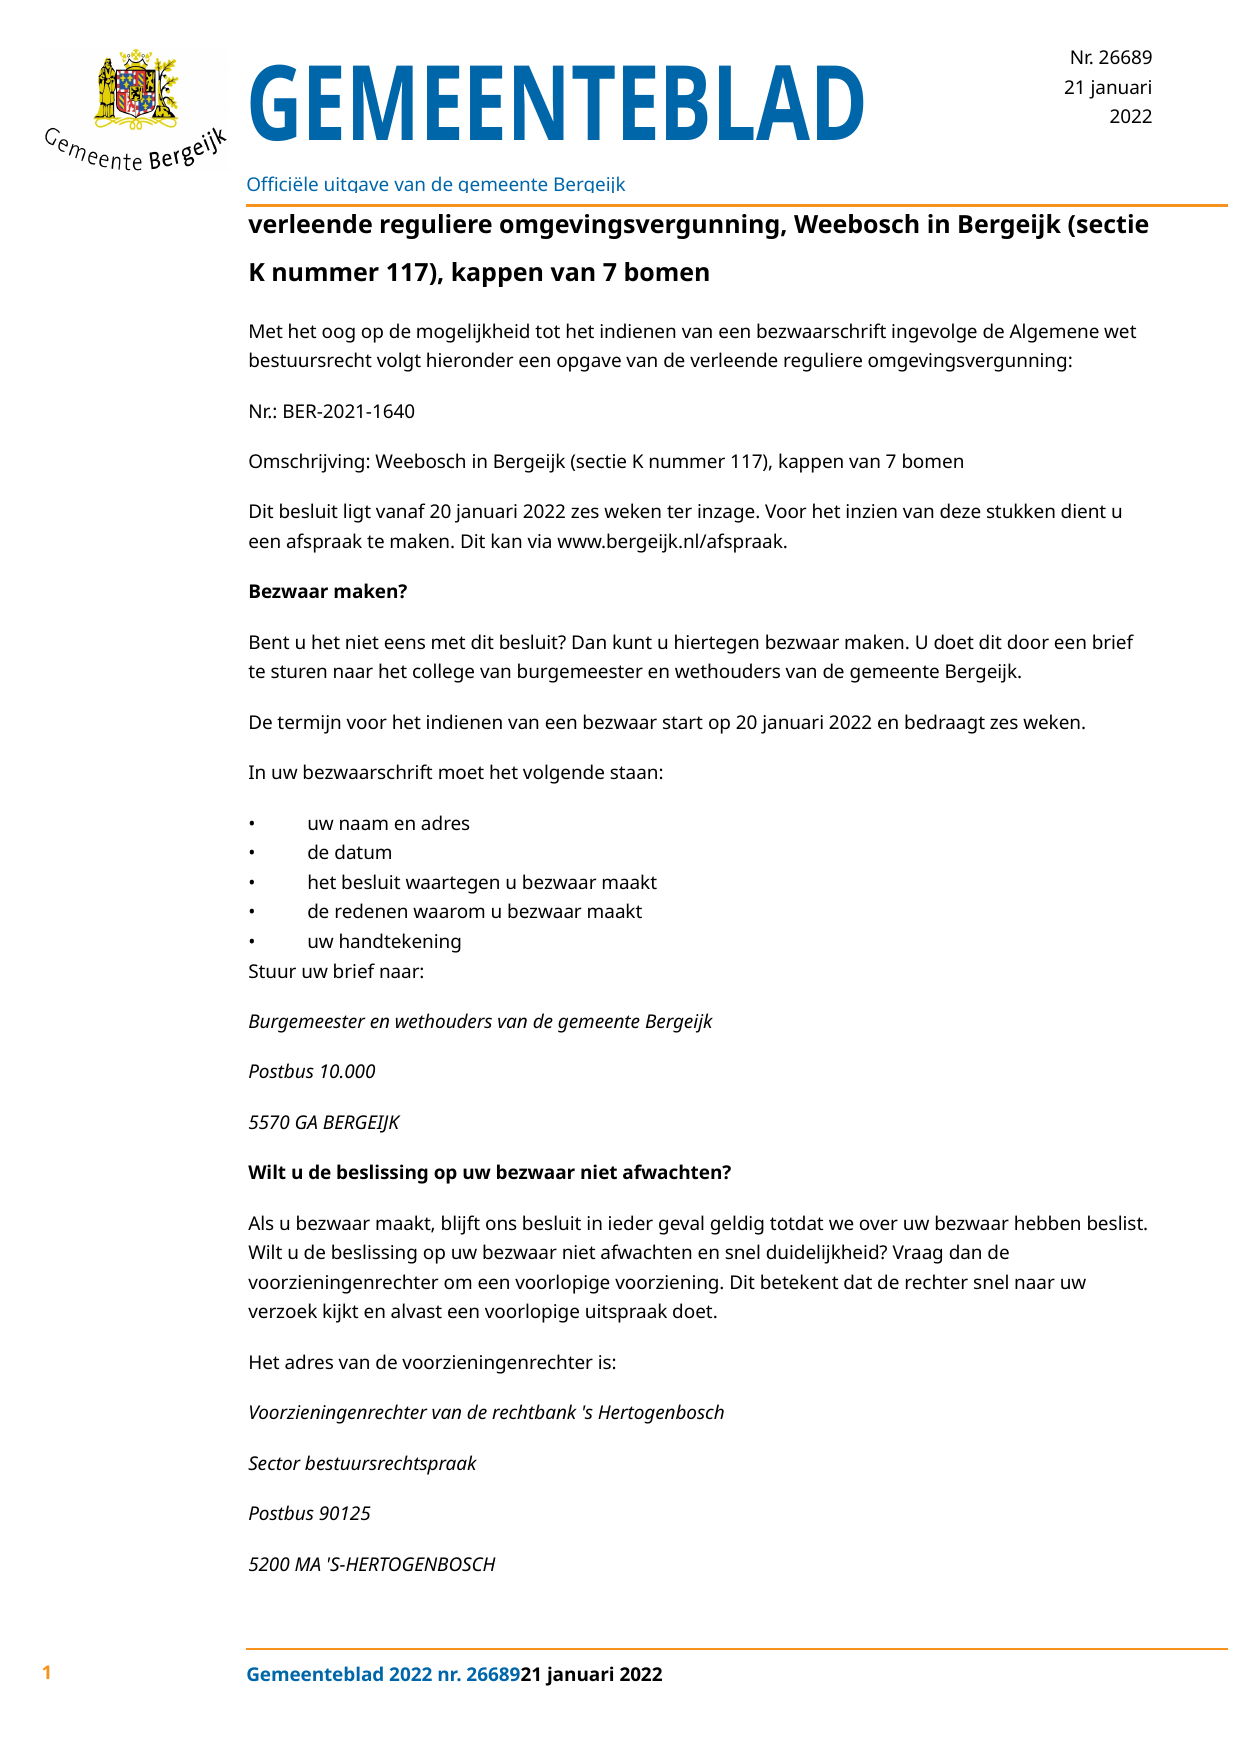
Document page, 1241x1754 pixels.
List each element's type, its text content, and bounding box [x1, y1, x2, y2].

text verleende reguliere omgevingsvergunning, Weebosch in Bergeijk (sectie K nummer 117), kappen van 7 bomen [248, 207, 1152, 288]
text Voorzieningenrechter van de rechtbank 's Hertogenbosch [248, 1399, 1152, 1425]
text Het adres van de voorzieningenrechter is: [248, 1349, 1152, 1375]
list uw handtekening [248, 928, 1152, 954]
text Stuur uw brief naar: [248, 958, 1152, 984]
list de redenen waarom u bezwaar maakt [248, 899, 1152, 924]
text Wilt u de beslissing op uw bezwaar niet afwachten? [248, 1159, 1152, 1185]
text Bent u het niet eens met dit besluit? Dan kunt u hiertegen bezwaar maken. U doet dit door een brief te sturen naar het college van burgemeester en wethouders van de gemeente Bergeijk. [248, 629, 1152, 684]
text Met het oog op de mogelijkheid tot het indienen van een bezwaarschrift ingevolge de Algemene wet bestuursrecht volgt hieronder een opgave van de verleende reguliere omgevingsvergunning: [248, 318, 1152, 373]
text Postbus 90125 [248, 1500, 1152, 1526]
text Bezwaar maken? [248, 579, 1152, 604]
list uw naam en adres [248, 810, 1152, 836]
text Omschrijving: Weebosch in Bergeijk (sectie K nummer 117), kappen van 7 bomen [248, 448, 1152, 474]
text Postbus 10.000 [248, 1059, 1152, 1084]
text 5570 GA BERGEIJK [248, 1109, 1152, 1135]
text In uw bezwaarschrift moet het volgende staan: [248, 759, 1152, 785]
text Sector bestuursrechtspraak [248, 1450, 1152, 1476]
text Nr.: BER-2021-1640 [248, 398, 1152, 424]
text 5200 MA 'S-HERTOGENBOSCH [248, 1551, 1152, 1577]
list de datum [248, 839, 1152, 865]
list het besluit waartegen u bezwaar maakt [248, 869, 1152, 895]
picture [41, 47, 231, 172]
text Dit besluit ligt vanaf 20 januari 2022 zes weken ter inzage. Voor het inzien van deze stukken dient u een afspraak te maken. Dit kan via www.bergeijk.nl/afspraak. [248, 499, 1152, 554]
text Burgemeester en wethouders van de gemeente Bergeijk [248, 1008, 1152, 1034]
text De termijn voor het indienen van een bezwaar start op 20 januari 2022 en bedraagt zes weken. [248, 709, 1152, 735]
text Als u bezwaar maakt, blijft ons besluit in ieder geval geldig totdat we over uw bezwaar hebben beslist. Wilt u de beslissing op uw bezwaar niet afwachten en snel duidelijkheid? Vraag dan de voorzieningenrechter om een voorlopige voorziening. Dit betekent dat de rechter snel naar uw verzoek kijkt en alvast een voorlopige uitspraak doet. [248, 1210, 1152, 1324]
